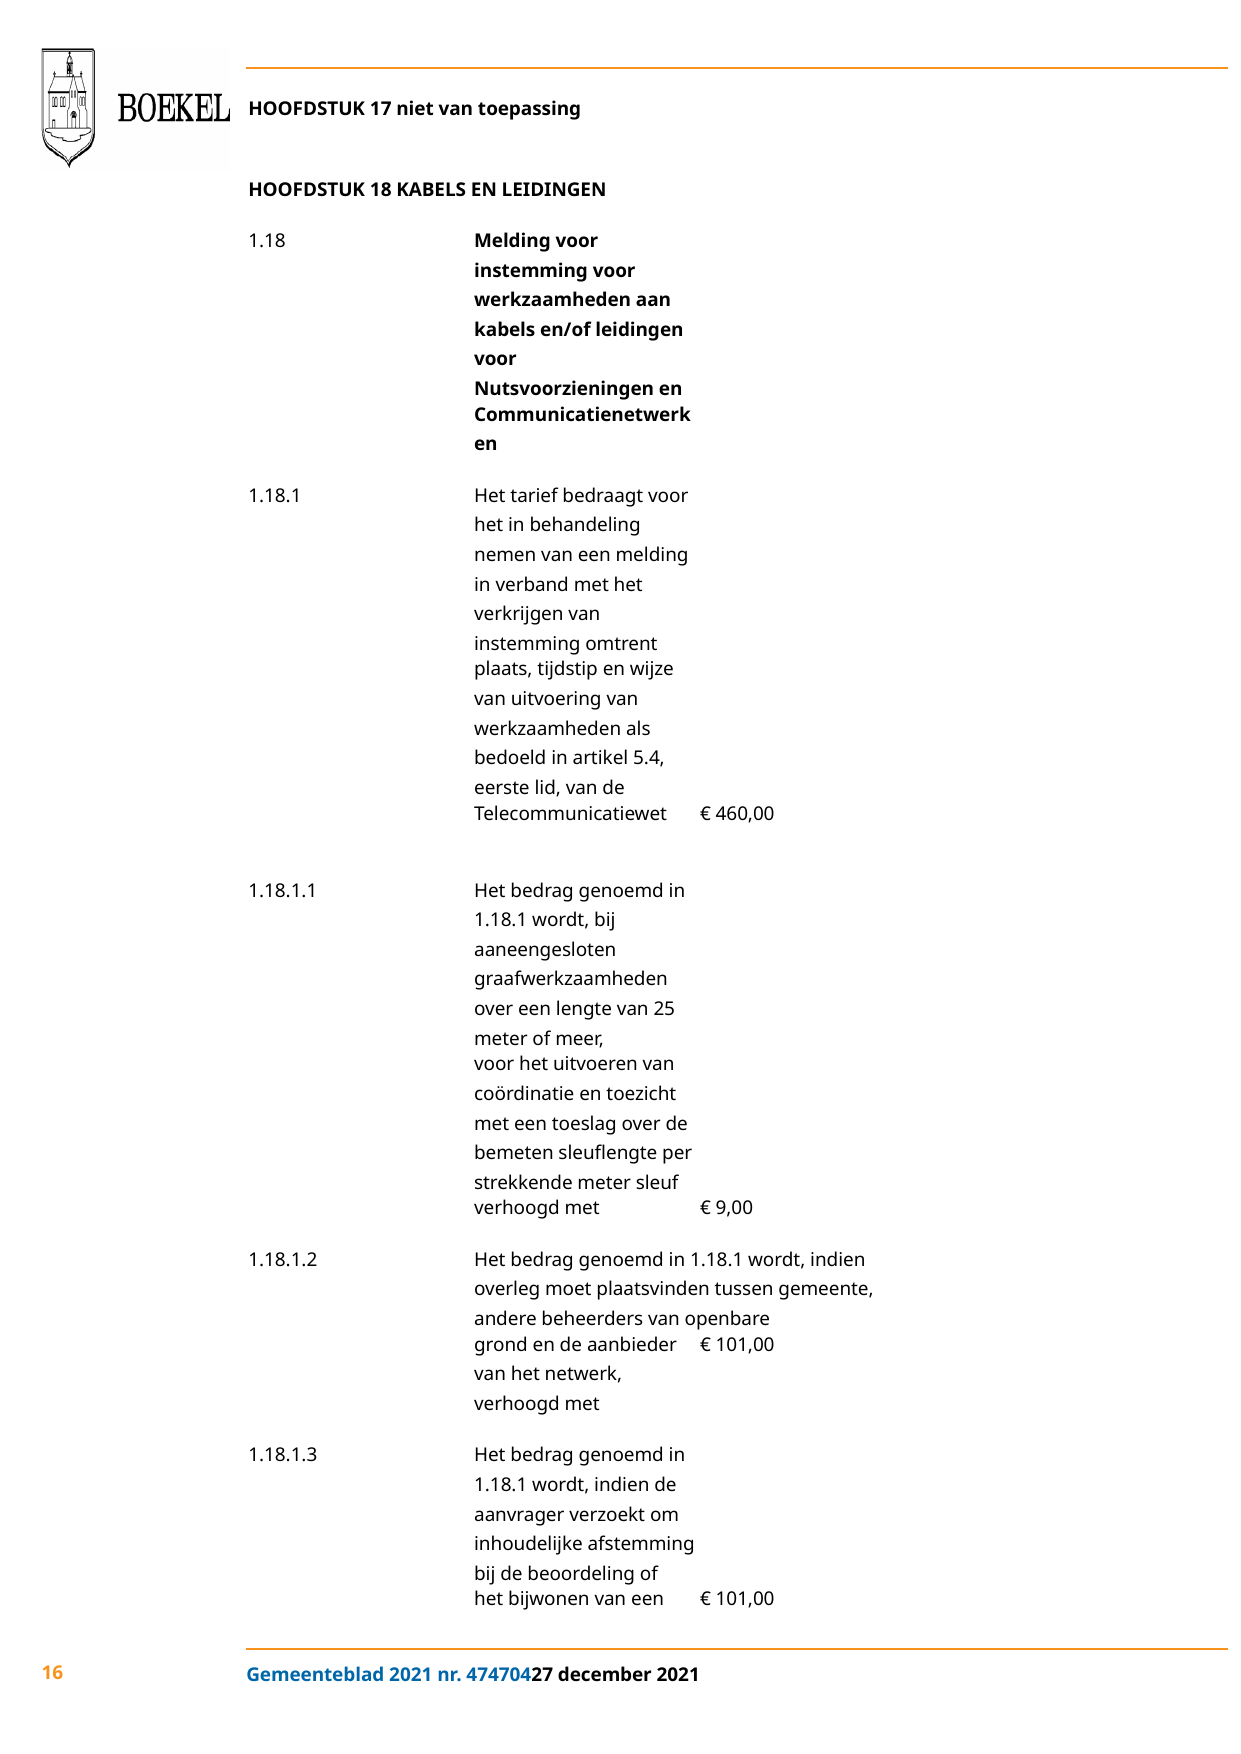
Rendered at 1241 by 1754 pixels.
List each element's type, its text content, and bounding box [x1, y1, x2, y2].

table_cell [248, 1220, 474, 1246]
table_cell [248, 1416, 474, 1442]
table_cell [248, 401, 474, 456]
table_cell [700, 1442, 926, 1586]
table_cell [474, 1220, 700, 1246]
table_cell [248, 656, 474, 800]
table_cell [248, 456, 474, 482]
table_cell [248, 121, 474, 146]
table_cell [474, 1416, 700, 1442]
table_cell [248, 1195, 474, 1220]
table_cell grond en de aanbieder van het netwerk, verhoogd met [474, 1331, 700, 1416]
table_cell Melding voor instemming voor werkzaamheden aan kabels en/of leidingen voor Nutsvoorzieningen en [474, 227, 700, 401]
table_cell [248, 825, 474, 851]
table_cell Het bedrag genoemd in 1.18.1 wordt, bij aaneengesloten graafwerkzaamheden over een lengte van 25 meter of meer, [474, 877, 700, 1051]
table_cell [700, 877, 926, 1051]
table_cell [700, 227, 926, 401]
table_cell Het tarief bedraagt voor het in behandeling nemen van een melding in verband met het verkrijgen van instemming omtrent [474, 482, 700, 656]
table_cell € 101,00 [700, 1331, 926, 1416]
table_cell 1.18 [248, 227, 474, 401]
table_cell [248, 800, 474, 825]
table_cell [700, 656, 926, 800]
table_cell Het bedrag genoemd in 1.18.1 wordt, indien de aanvrager verzoekt om inhoudelijke afstemming bij de beoordeling of [474, 1442, 700, 1586]
table_cell HOOFDSTUK 18 KABELS EN LEIDINGEN [248, 146, 926, 202]
table_cell 1.18.1.3 [248, 1442, 474, 1586]
table_cell [700, 482, 926, 656]
table_cell [700, 1416, 926, 1442]
table_cell plaats, tijdstip en wijze van uitvoering van werkzaamheden als bedoeld in artikel 5.4, eerste lid, van de [474, 656, 700, 800]
table_cell [474, 851, 700, 877]
table_cell [248, 1331, 474, 1416]
table_cell [474, 202, 700, 227]
table_cell voor het uitvoeren van coördinatie en toezicht met een toeslag over de bemeten sleuflengte per strekkende meter sleuf [474, 1051, 700, 1194]
table_cell [474, 121, 700, 146]
table_cell HOOFDSTUK 17 niet van toepassing [248, 95, 926, 121]
table_cell Telecommunicatiewet [474, 800, 700, 825]
table_cell 1.18.1.2 [248, 1246, 474, 1331]
table_cell 1.18.1 [248, 482, 474, 656]
table_cell € 460,00 [700, 800, 926, 825]
table_cell Het bedrag genoemd in 1.18.1 wordt, indien overleg moet plaatsvinden tussen gemeente, andere beheerders van openbare [474, 1246, 926, 1331]
table_cell [700, 851, 926, 877]
table_cell [700, 825, 926, 851]
table_cell [700, 1220, 926, 1246]
picture [41, 47, 231, 172]
table_cell [248, 851, 474, 877]
table_cell [700, 456, 926, 482]
table_cell [700, 401, 926, 456]
table_cell [700, 202, 926, 227]
table_cell € 101,00 [700, 1586, 926, 1611]
table_cell [248, 1051, 474, 1194]
table_cell Communicatienetwerken [474, 401, 700, 456]
table_cell [474, 825, 700, 851]
table_cell [248, 202, 474, 227]
table_cell [248, 1586, 474, 1611]
table_cell verhoogd met [474, 1195, 700, 1220]
table_cell [474, 456, 700, 482]
table_cell 1.18.1.1 [248, 877, 474, 1051]
table_cell [700, 1051, 926, 1194]
table_cell [700, 121, 926, 146]
table_cell het bijwonen van een [474, 1586, 700, 1611]
table_cell € 9,00 [700, 1195, 926, 1220]
